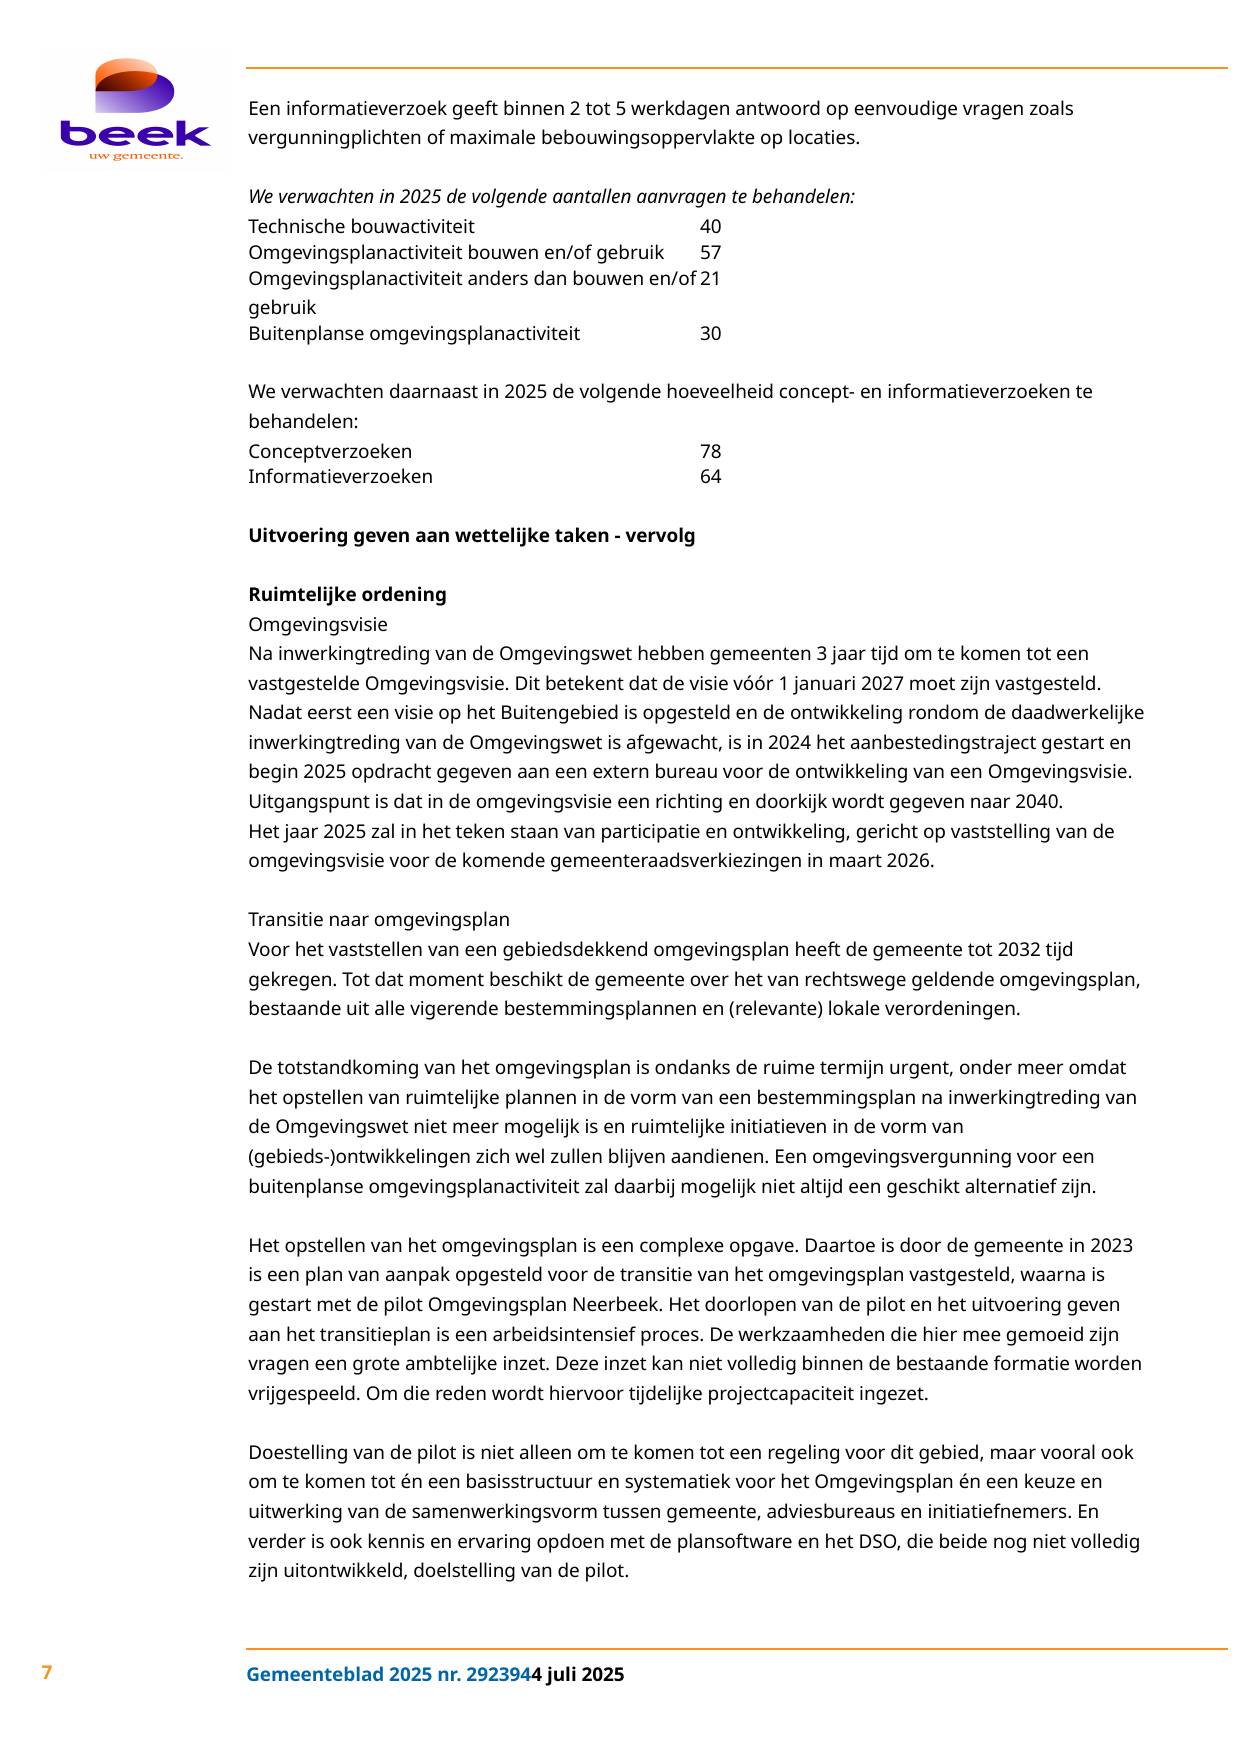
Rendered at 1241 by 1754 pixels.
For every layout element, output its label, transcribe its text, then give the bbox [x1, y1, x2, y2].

text Nadat eerst een visie op het Buitengebied is opgesteld en de ontwikkeling rondom de daadwerkelijke inwerkingtreding van de Omgevingswet is afgewacht, is in 2024 het aanbestedingstraject gestart en begin 2025 opdracht gegeven aan een extern bureau voor de ontwikkeling van een Omgevingsvisie. Uitgangspunt is dat in de omgevingsvisie een richting en doorkijk wordt gegeven naar 2040. [248, 699, 1152, 814]
text We verwachten in 2025 de volgende aantallen aanvragen te behandelen: [248, 183, 1152, 209]
text De totstandkoming van het omgevingsplan is ondanks de ruime termijn urgent, onder meer omdat het opstellen van ruimtelijke plannen in de vorm van een bestemmingsplan na inwerkingtreding van de Omgevingswet niet meer mogelijk is en ruimtelijke initiatieven in de vorm van (gebieds-)ontwikkelingen zich wel zullen blijven aandienen. Een omgevingsvergunning voor een buitenplanse omgevingsplanactiviteit zal daarbij mogelijk niet altijd een geschikt alternatief zijn. [248, 1054, 1152, 1199]
text Ruimtelijke ordening [248, 581, 1152, 607]
text Omgevingsvisie [248, 611, 1152, 637]
table_header 78 [700, 438, 1152, 463]
table_cell 21 [700, 265, 1152, 320]
table_cell 64 [700, 464, 1152, 489]
text Het jaar 2025 zal in het teken staan van participatie en ontwikkeling, gericht op vaststelling van de omgevingsvisie voor de komende gemeenteraadsverkiezingen in maart 2026. [248, 818, 1152, 873]
table_cell 57 [700, 239, 1152, 265]
text Voor het vaststellen van een gebiedsdekkend omgevingsplan heeft de gemeente tot 2032 tijd gekregen. Tot dat moment beschikt de gemeente over het van rechtswege geldende omgevingsplan, bestaande uit alle vigerende bestemmingsplannen en (relevante) lokale verordeningen. [248, 936, 1152, 1021]
table_header Technische bouwactiviteit [248, 213, 700, 239]
table_cell 30 [700, 320, 1152, 346]
table_header Conceptverzoeken [248, 438, 700, 463]
text Uitvoering geven aan wettelijke taken - vervolg [248, 522, 1152, 548]
text Transitie naar omgevingsplan [248, 907, 1152, 932]
text We verwachten daarnaast in 2025 de volgende hoeveelheid concept- en informatieverzoeken te behandelen: [248, 378, 1152, 434]
table_header 40 [700, 213, 1152, 239]
text Na inwerkingtreding van de Omgevingswet hebben gemeenten 3 jaar tijd om te komen tot een vastgestelde Omgevingsvisie. Dit betekent dat de visie vóór 1 januari 2027 moet zijn vastgesteld. [248, 640, 1152, 696]
text Het opstellen van het omgevingsplan is een complexe opgave. Daartoe is door de gemeente in 2023 is een plan van aanpak opgesteld voor de transitie van het omgevingsplan vastgesteld, waarna is gestart met de pilot Omgevingsplan Neerbeek. Het doorlopen van de pilot en het uitvoering geven aan het transitieplan is een arbeidsintensief proces. De werkzaamheden die hier mee gemoeid zijn vragen een grote ambtelijke inzet. Deze inzet kan niet volledig binnen de bestaande formatie worden vrijgespeeld. Om die reden wordt hiervoor tijdelijke projectcapaciteit ingezet. [248, 1232, 1152, 1406]
text Doestelling van de pilot is niet alleen om te komen tot een regeling voor dit gebied, maar vooral ook om te komen tot én een basisstructuur en systematiek voor het Omgevingsplan én een keuze en uitwerking van de samenwerkingsvorm tussen gemeente, adviesbureaus en initiatiefnemers. En verder is ook kennis en ervaring opdoen met de plansoftware en het DSO, die beide nog niet volledig zijn uitontwikkeld, doelstelling van de pilot. [248, 1439, 1152, 1583]
table_cell Buitenplanse omgevingsplanactiviteit [248, 320, 700, 346]
text Een informatieverzoek geeft binnen 2 tot 5 werkdagen antwoord op eenvoudige vragen zoals vergunningplichten of maximale bebouwingsoppervlakte op locaties. [248, 95, 1152, 150]
table_cell Omgevingsplanactiviteit bouwen en/of gebruik [248, 239, 700, 265]
table_cell Informatieverzoeken [248, 464, 700, 489]
picture [41, 47, 231, 172]
table_cell Omgevingsplanactiviteit anders dan bouwen en/of gebruik [248, 265, 700, 320]
